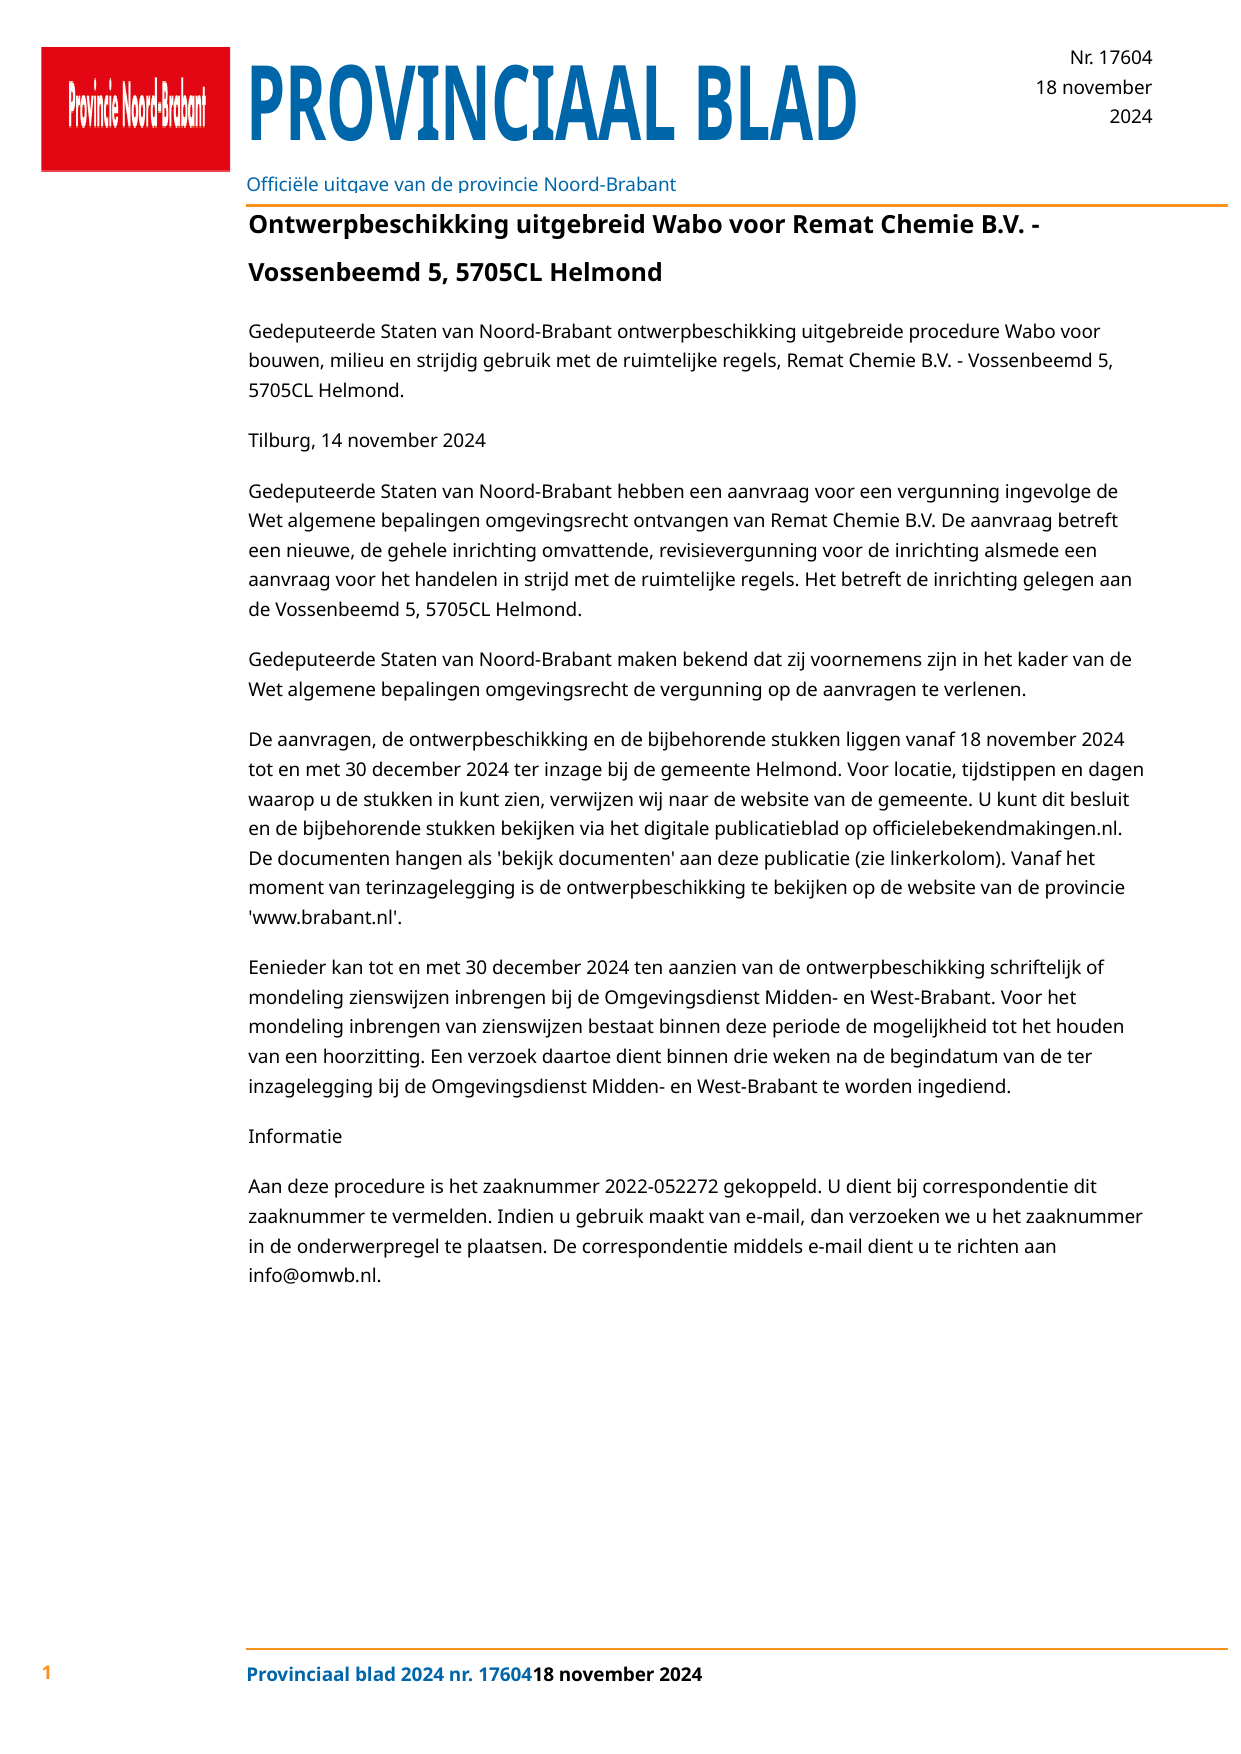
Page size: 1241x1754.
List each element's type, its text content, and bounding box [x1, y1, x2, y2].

text Ontwerpbeschikking uitgebreid Wabo voor Remat Chemie B.V. - Vossenbeemd 5, 5705CL Helmond [248, 207, 1152, 288]
text Aan deze procedure is het zaaknummer 2022-052272 gekoppeld. U dient bij correspondentie dit zaaknummer te vermelden. Indien u gebruik maakt van e-mail, dan verzoeken we u het zaaknummer in de onderwerpregel te plaatsen. De correspondentie middels e-mail dient u te richten aan info@omwb.nl. [248, 1174, 1152, 1288]
text Gedeputeerde Staten van Noord-Brabant maken bekend dat zij voornemens zijn in het kader van de Wet algemene bepalingen omgevingsrecht de vergunning op de aanvragen te verlenen. [248, 647, 1152, 702]
text Tilburg, 14 november 2024 [248, 427, 1152, 453]
text De aanvragen, de ontwerpbeschikking en de bijbehorende stukken liggen vanaf 18 november 2024 tot en met 30 december 2024 ter inzage bij de gemeente Helmond. Voor locatie, tijdstippen en dagen waarop u de stukken in kunt zien, verwijzen wij naar de website van de gemeente. U kunt dit besluit en de bijbehorende stukken bekijken via het digitale publicatieblad op officielebekendmakingen.nl. De documenten hangen als 'bekijk documenten' aan deze publicatie (zie linkerkolom). Vanaf het moment van terinzagelegging is de ontwerpbeschikking te bekijken op de website van de provincie 'www.brabant.nl'. [248, 727, 1152, 930]
picture [41, 47, 231, 172]
text Informatie [248, 1123, 1152, 1149]
text Gedeputeerde Staten van Noord-Brabant ontwerpbeschikking uitgebreide procedure Wabo voor bouwen, milieu en strijdig gebruik met de ruimtelijke regels, Remat Chemie B.V. - Vossenbeemd 5, 5705CL Helmond. [248, 318, 1152, 403]
text Gedeputeerde Staten van Noord-Brabant hebben een aanvraag voor een vergunning ingevolge de Wet algemene bepalingen omgevingsrecht ontvangen van Remat Chemie B.V. De aanvraag betreft een nieuwe, de gehele inrichting omvattende, revisievergunning voor de inrichting alsmede een aanvraag voor het handelen in strijd met de ruimtelijke regels. Het betreft de inrichting gelegen aan de Vossenbeemd 5, 5705CL Helmond. [248, 478, 1152, 622]
text Eenieder kan tot en met 30 december 2024 ten aanzien van de ontwerpbeschikking schriftelijk of mondeling zienswijzen inbrengen bij de Omgevingsdienst Midden- en West-Brabant. Voor het mondeling inbrengen van zienswijzen bestaat binnen deze periode de mogelijkheid tot het houden van een hoorzitting. Een verzoek daartoe dient binnen drie weken na de begindatum van de ter inzagelegging bij de Omgevingsdienst Midden- en West-Brabant te worden ingediend. [248, 954, 1152, 1099]
